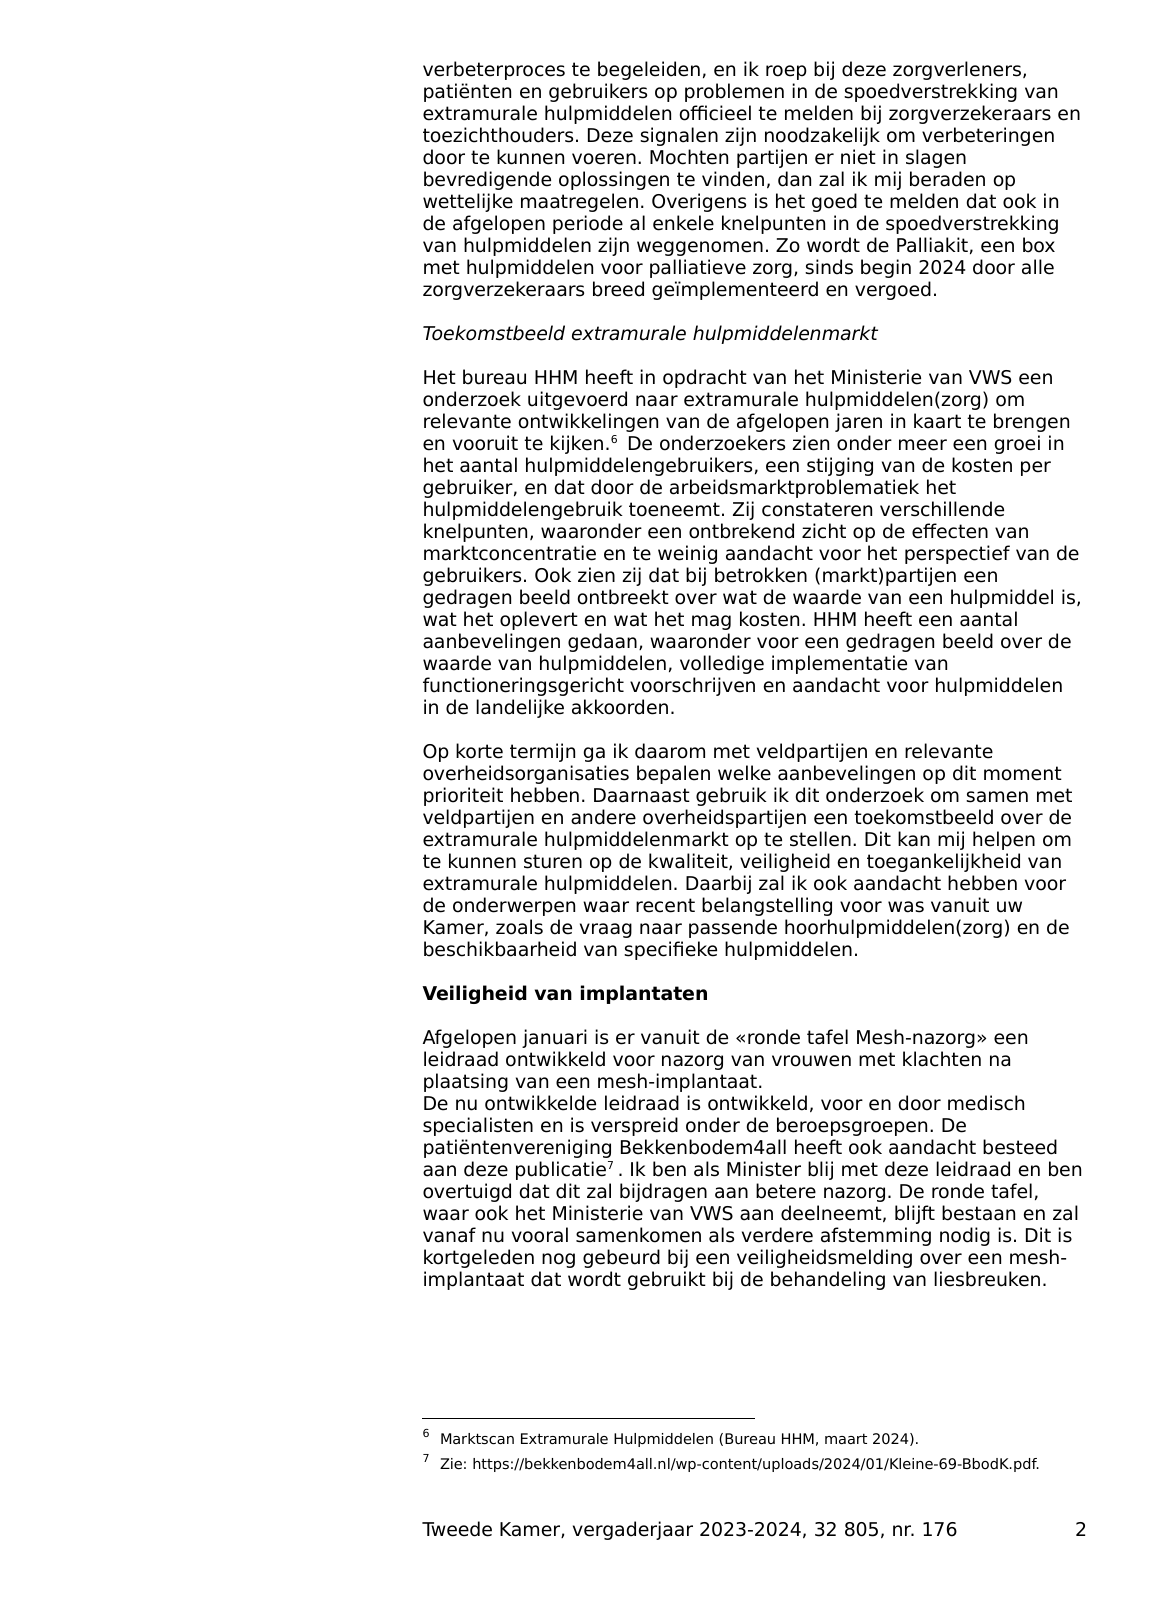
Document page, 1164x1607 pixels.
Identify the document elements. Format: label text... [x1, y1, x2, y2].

text Afgelopen januari is er vanuit de «ronde tafel Mesh-nazorg» een leidraad ontwikkeld voor nazorg van vrouwen met klachten na plaatsing van een mesh-implantaat. [422, 1027, 1087, 1093]
text verbeterproces te begeleiden, en ik roep bij deze zorgverleners, patiënten en gebruikers op problemen in de spoedverstrekking van extramurale hulpmiddelen officieel te melden bij zorgverzekeraars en toezichthouders. Deze signalen zijn noodzakelijk om verbeteringen door te kunnen voeren. Mochten partijen er niet in slagen bevredigende oplossingen te vinden, dan zal ik mij beraden op wettelijke maatregelen. Overigens is het goed te melden dat ook in de afgelopen periode al enkele knelpunten in de spoedverstrekking van hulpmiddelen zijn weggenomen. Zo wordt de Palliakit, een box met hulpmiddelen voor palliatieve zorg, sinds begin 2024 door alle zorgverzekeraars breed geïmplementeerd en vergoed. [422, 59, 1087, 301]
subtitle Toekomstbeeld extramurale hulpmiddelenmarkt [422, 323, 1087, 345]
text Zie: https://bekkenbodem4all.nl/wp-content/uploads/2024/01/Kleine-69-BbodK.pdf. [422, 1452, 1087, 1474]
text De nu ontwikkelde leidraad is ontwikkeld, voor en door medisch specialisten en is verspreid onder de beroepsgroepen. De patiëntenvereniging Bekkenbodem4all heeft ook aandacht besteed aan deze publicatie. Ik ben als Minister blij met deze leidraad en ben overtuigd dat dit zal bijdragen aan betere nazorg. De ronde tafel, waar ook het Ministerie van VWS aan deelneemt, blijft bestaan en zal vanaf nu vooral samenkomen als verdere afstemming nodig is. Dit is kortgeleden nog gebeurd bij een veiligheidsmelding over een mesh-implantaat dat wordt gebruikt bij de behandeling van liesbreuken. [422, 1093, 1087, 1291]
text Marktscan Extramurale Hulpmiddelen (Bureau HHM, maart 2024). [422, 1427, 1087, 1449]
subtitle Veiligheid van implantaten [422, 983, 1087, 1005]
text Het bureau HHM heeft in opdracht van het Ministerie van VWS een onderzoek uitgevoerd naar extramurale hulpmiddelen(zorg) om relevante ontwikkelingen van de afgelopen jaren in kaart te brengen en vooruit te kijken. De onderzoekers zien onder meer een groei in het aantal hulpmiddelengebruikers, een stijging van de kosten per gebruiker, en dat door de arbeidsmarktproblematiek het hulpmiddelengebruik toeneemt. Zij constateren verschillende knelpunten, waaronder een ontbrekend zicht op de effecten van marktconcentratie en te weinig aandacht voor het perspectief van de gebruikers. Ook zien zij dat bij betrokken (markt)partijen een gedragen beeld ontbreekt over wat de waarde van een hulpmiddel is, wat het oplevert en wat het mag kosten. HHM heeft een aantal aanbevelingen gedaan, waaronder voor een gedragen beeld over de waarde van hulpmiddelen, volledige implementatie van functioneringsgericht voorschrijven en aandacht voor hulpmiddelen in de landelijke akkoorden. [422, 367, 1087, 719]
text Op korte termijn ga ik daarom met veldpartijen en relevante overheidsorganisaties bepalen welke aanbevelingen op dit moment prioriteit hebben. Daarnaast gebruik ik dit onderzoek om samen met veldpartijen en andere overheidspartijen een toekomstbeeld over de extramurale hulpmiddelenmarkt op te stellen. Dit kan mij helpen om te kunnen sturen op de kwaliteit, veiligheid en toegankelijkheid van extramurale hulpmiddelen. Daarbij zal ik ook aandacht hebben voor de onderwerpen waar recent belangstelling voor was vanuit uw Kamer, zoals de vraag naar passende hoorhulpmiddelen(zorg) en de beschikbaarheid van specifieke hulpmiddelen. [422, 741, 1087, 961]
